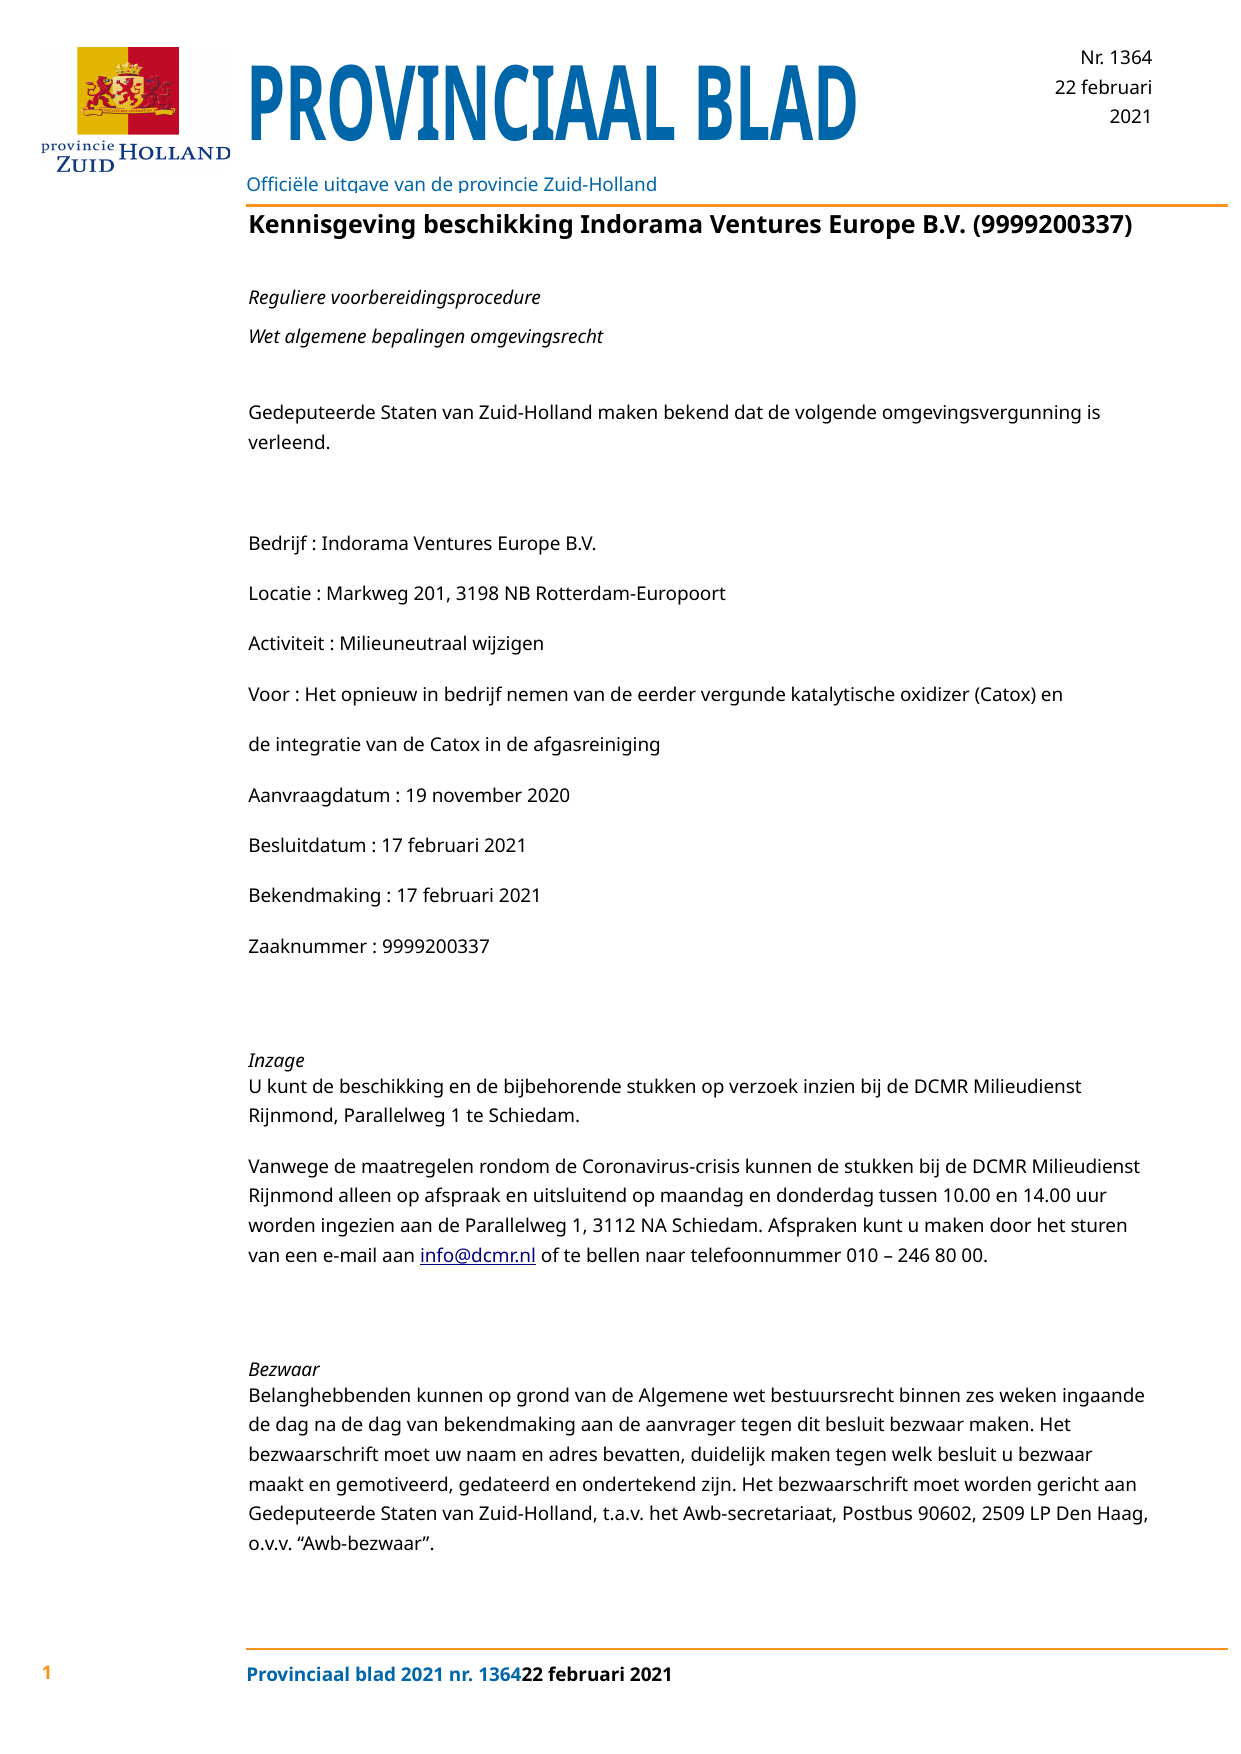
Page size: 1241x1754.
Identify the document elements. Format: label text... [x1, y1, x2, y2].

text Gedeputeerde Staten van Zuid-Holland maken bekend dat de volgende omgevingsvergunning is verleend. [248, 399, 1152, 454]
text Bedrijf : Indorama Ventures Europe B.V. [248, 530, 1152, 555]
text Voor : Het opnieuw in bedrijf nemen van de eerder vergunde katalytische oxidizer (Catox) en [248, 681, 1152, 707]
text Kennisgeving beschikking Indorama Ventures Europe B.V. (9999200337) [248, 207, 1152, 241]
picture [41, 47, 231, 172]
text Aanvraagdatum : 19 november 2020 [248, 782, 1152, 807]
text Reguliere voorbereidingsprocedure [248, 284, 1152, 309]
text Besluitdatum : 17 februari 2021 [248, 832, 1152, 858]
text Activiteit : Milieuneutraal wijzigen [248, 631, 1152, 656]
text Zaaknummer : 9999200337 [248, 933, 1152, 959]
text Bekendmaking : 17 februari 2021 [248, 883, 1152, 908]
text Wet algemene bepalingen omgevingsrecht [248, 323, 1152, 349]
text U kunt de beschikking en de bijbehorende stukken op verzoek inzien bij de DCMR Milieudienst Rijnmond, Parallelweg 1 te Schiedam. [248, 1073, 1152, 1128]
text Inzage [248, 1047, 1152, 1073]
text Bezwaar [248, 1356, 1152, 1382]
text Vanwege de maatregelen rondom de Coronavirus-crisis kunnen de stukken bij de DCMR Milieudienst Rijnmond alleen op afspraak en uitsluitend op maandag en donderdag tussen 10.00 en 14.00 uur worden ingezien aan de Parallelweg 1, 3112 NA Schiedam. Afspraken kunt u maken door het sturen van een e-mail aan info@dcmr.nl of te bellen naar telefoonnummer 010 – 246 80 00. [248, 1153, 1152, 1268]
text Belanghebbenden kunnen op grond van de Algemene wet bestuursrecht binnen zes weken ingaande de dag na de dag van bekendmaking aan de aanvrager tegen dit besluit bezwaar maken. Het bezwaarschrift moet uw naam en adres bevatten, duidelijk maken tegen welk besluit u bezwaar maakt en gemotiveerd, gedateerd en ondertekend zijn. Het bezwaarschrift moet worden gericht aan Gedeputeerde Staten van Zuid-Holland, t.a.v. het Awb-secretariaat, Postbus 90602, 2509 LP Den Haag, o.v.v. “Awb-bezwaar”. [248, 1382, 1152, 1556]
text Locatie : Markweg 201, 3198 NB Rotterdam-Europoort [248, 580, 1152, 606]
text de integratie van de Catox in de afgasreiniging [248, 731, 1152, 757]
